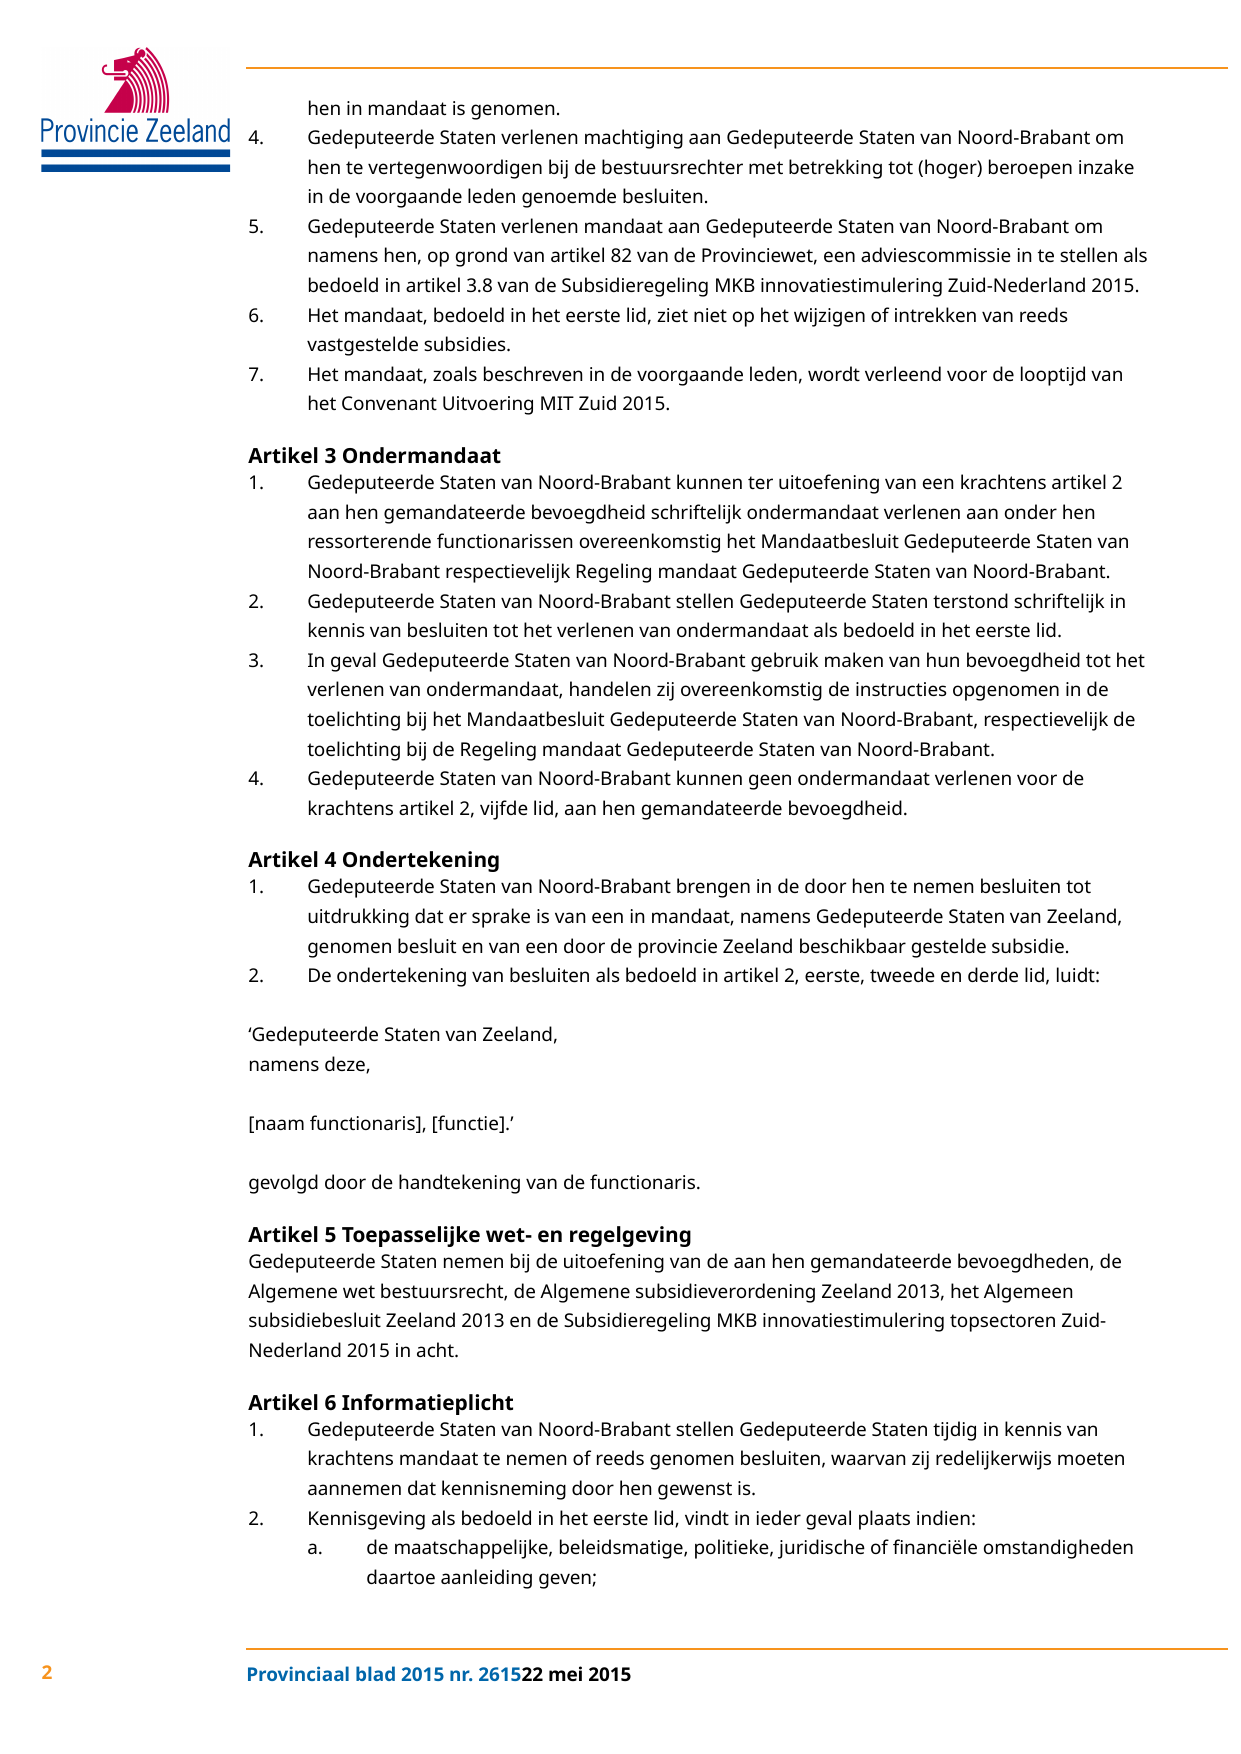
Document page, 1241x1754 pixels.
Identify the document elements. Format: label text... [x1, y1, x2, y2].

picture [41, 47, 231, 172]
text Gedeputeerde Staten nemen bij de uitoefening van de aan hen gemandateerde bevoegdheden, de Algemene wet bestuursrecht, de Algemene subsidieverordening Zeeland 2013, het Algemeen subsidiebesluit Zeeland 2013 en de Subsidieregeling MKB innovatiestimulering topsectoren Zuid-Nederland 2015 in acht. [248, 1248, 1152, 1363]
list Gedeputeerde Staten verlenen mandaat aan Gedeputeerde Staten van Noord-Brabant om namens hen, op grond van artikel 82 van de Provinciewet, een adviescommissie in te stellen als bedoeld in artikel 3.8 van de Subsidieregeling MKB innovatiestimulering Zuid-Nederland 2015. [248, 213, 1152, 298]
list In geval Gedeputeerde Staten van Noord-Brabant gebruik maken van hun bevoegdheid tot het verlenen van ondermandaat, handelen zij overeenkomstig de instructies opgenomen in de toelichting bij het Mandaatbesluit Gedeputeerde Staten van Noord-Brabant, respectievelijk de toelichting bij de Regeling mandaat Gedeputeerde Staten van Noord-Brabant. [248, 647, 1152, 761]
text Artikel 4 Ondertekening [248, 845, 1152, 874]
list Gedeputeerde Staten van Noord-Brabant brengen in de door hen te nemen besluiten tot uitdrukking dat er sprake is van een in mandaat, namens Gedeputeerde Staten van Zeeland, genomen besluit en van een door de provincie Zeeland beschikbaar gestelde subsidie. [248, 874, 1152, 959]
list Gedeputeerde Staten verlenen machtiging aan Gedeputeerde Staten van Noord-Brabant om hen te vertegenwoordigen bij de bestuursrechter met betrekking tot (hoger) beroepen inzake in de voorgaande leden genoemde besluiten. [248, 124, 1152, 209]
text Artikel 3 Ondermandaat [248, 441, 1152, 469]
list de maatschappelijke, beleidsmatige, politieke, juridische of financiële omstandigheden daartoe aanleiding geven; [307, 1534, 1152, 1590]
text ‘Gedeputeerde Staten van Zeeland, [248, 1022, 1152, 1047]
list hen in mandaat is genomen. [248, 95, 1152, 121]
list De ondertekening van besluiten als bedoeld in artikel 2, eerste, tweede en derde lid, luidt: [248, 962, 1152, 988]
list Gedeputeerde Staten van Noord-Brabant stellen Gedeputeerde Staten terstond schriftelijk in kennis van besluiten tot het verlenen van ondermandaat als bedoeld in het eerste lid. [248, 588, 1152, 643]
list Het mandaat, bedoeld in het eerste lid, ziet niet op het wijzigen of intrekken van reeds vastgestelde subsidies. [248, 302, 1152, 357]
text [naam functionaris], [functie].’ [248, 1110, 1152, 1136]
list Kennisgeving als bedoeld in het eerste lid, vindt in ieder geval plaats indien: [248, 1505, 1152, 1531]
list Gedeputeerde Staten van Noord-Brabant kunnen geen ondermandaat verlenen voor de krachtens artikel 2, vijfde lid, aan hen gemandateerde bevoegdheid. [248, 765, 1152, 821]
list Gedeputeerde Staten van Noord-Brabant stellen Gedeputeerde Staten tijdig in kennis van krachtens mandaat te nemen of reeds genomen besluiten, waarvan zij redelijkerwijs moeten aannemen dat kennisneming door hen gewenst is. [248, 1416, 1152, 1501]
text Artikel 6 Informatieplicht [248, 1388, 1152, 1416]
text gevolgd door de handtekening van de functionaris. [248, 1169, 1152, 1195]
list Gedeputeerde Staten van Noord-Brabant kunnen ter uitoefening van een krachtens artikel 2 aan hen gemandateerde bevoegdheid schriftelijk ondermandaat verlenen aan onder hen ressorterende functionarissen overeenkomstig het Mandaatbesluit Gedeputeerde Staten van Noord-Brabant respectievelijk Regeling mandaat Gedeputeerde Staten van Noord-Brabant. [248, 469, 1152, 584]
text namens deze, [248, 1051, 1152, 1077]
text Artikel 5 Toepasselijke wet- en regelgeving [248, 1220, 1152, 1248]
list Het mandaat, zoals beschreven in de voorgaande leden, wordt verleend voor de looptijd van het Convenant Uitvoering MIT Zuid 2015. [248, 361, 1152, 416]
